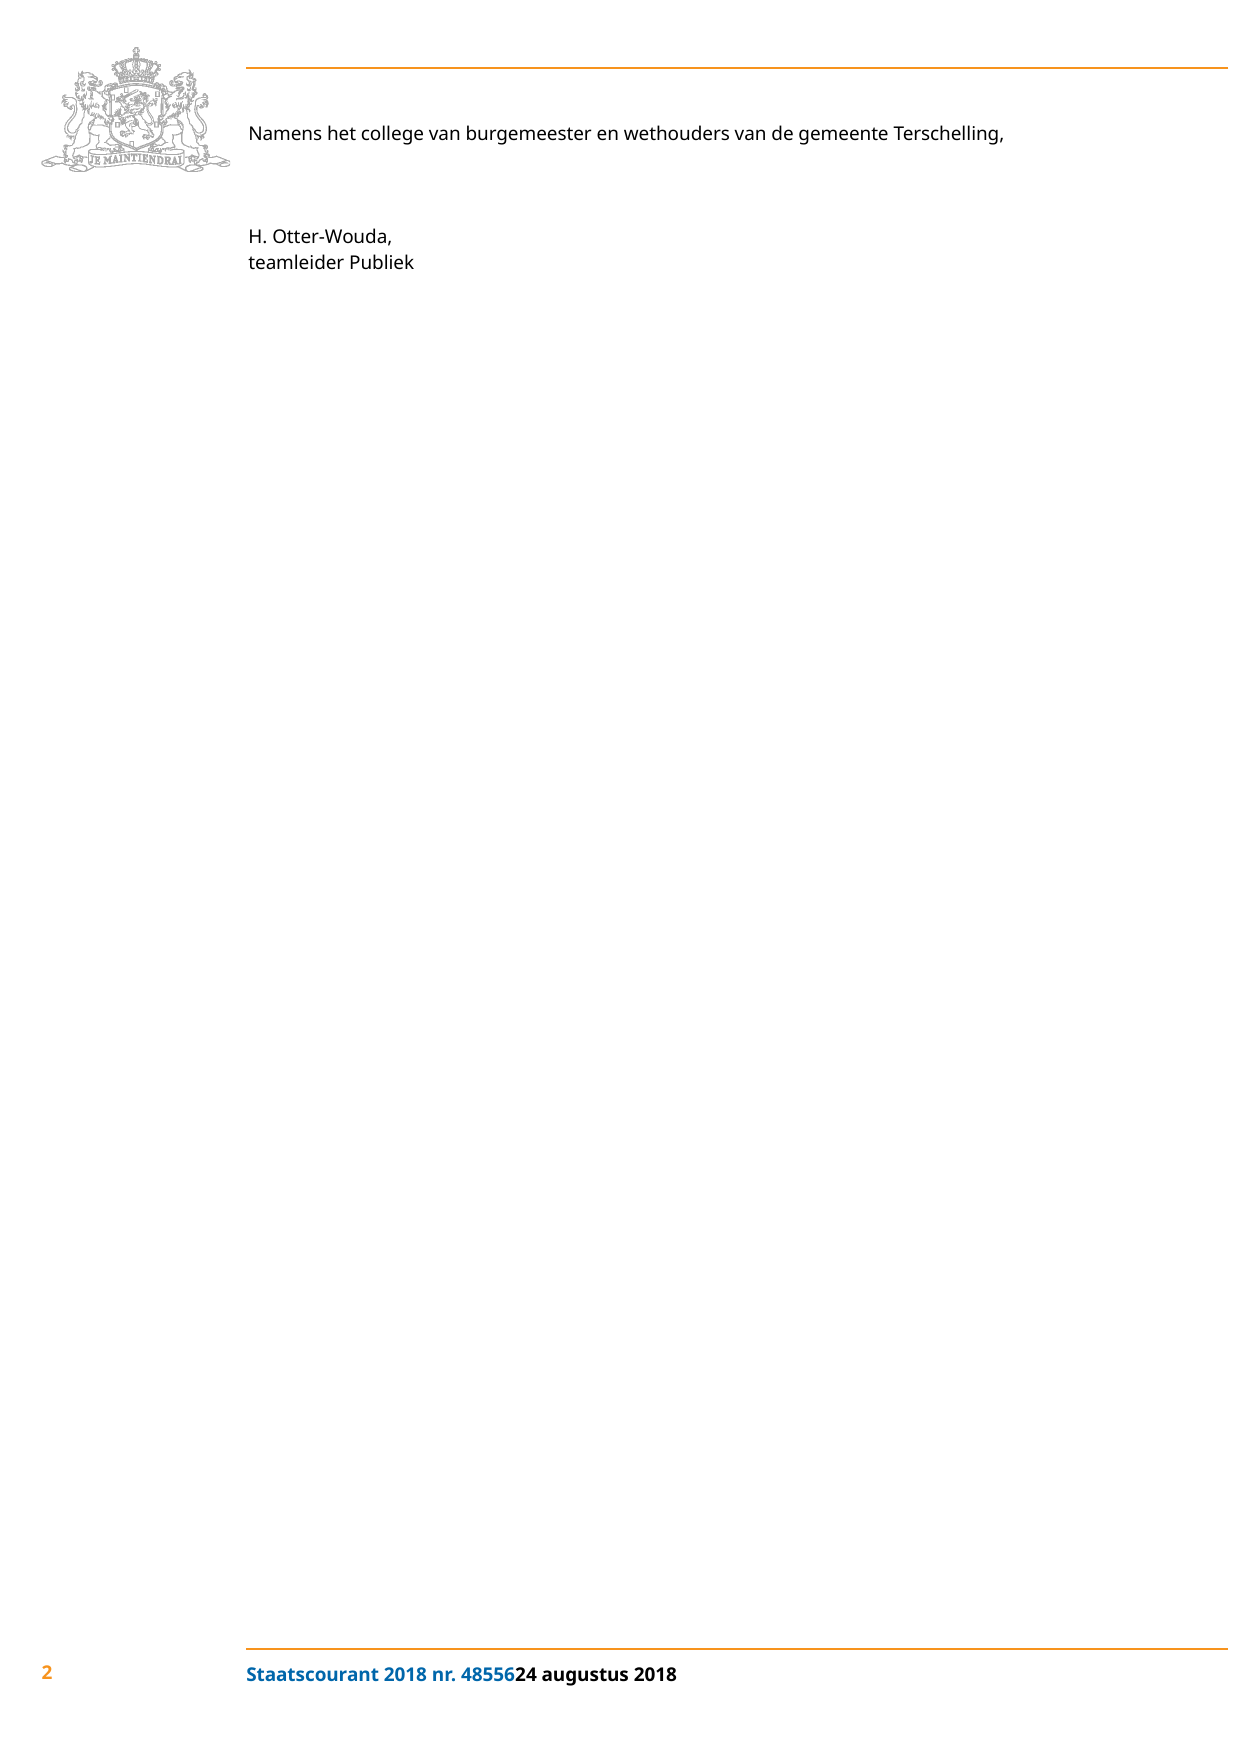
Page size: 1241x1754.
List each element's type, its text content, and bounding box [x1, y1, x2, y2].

picture [41, 47, 231, 172]
text H. Otter-Wouda, [248, 223, 1152, 249]
text teamleider Publiek [248, 249, 1152, 275]
text Namens het college van burgemeester en wethouders van de gemeente Terschelling, [248, 121, 1152, 146]
